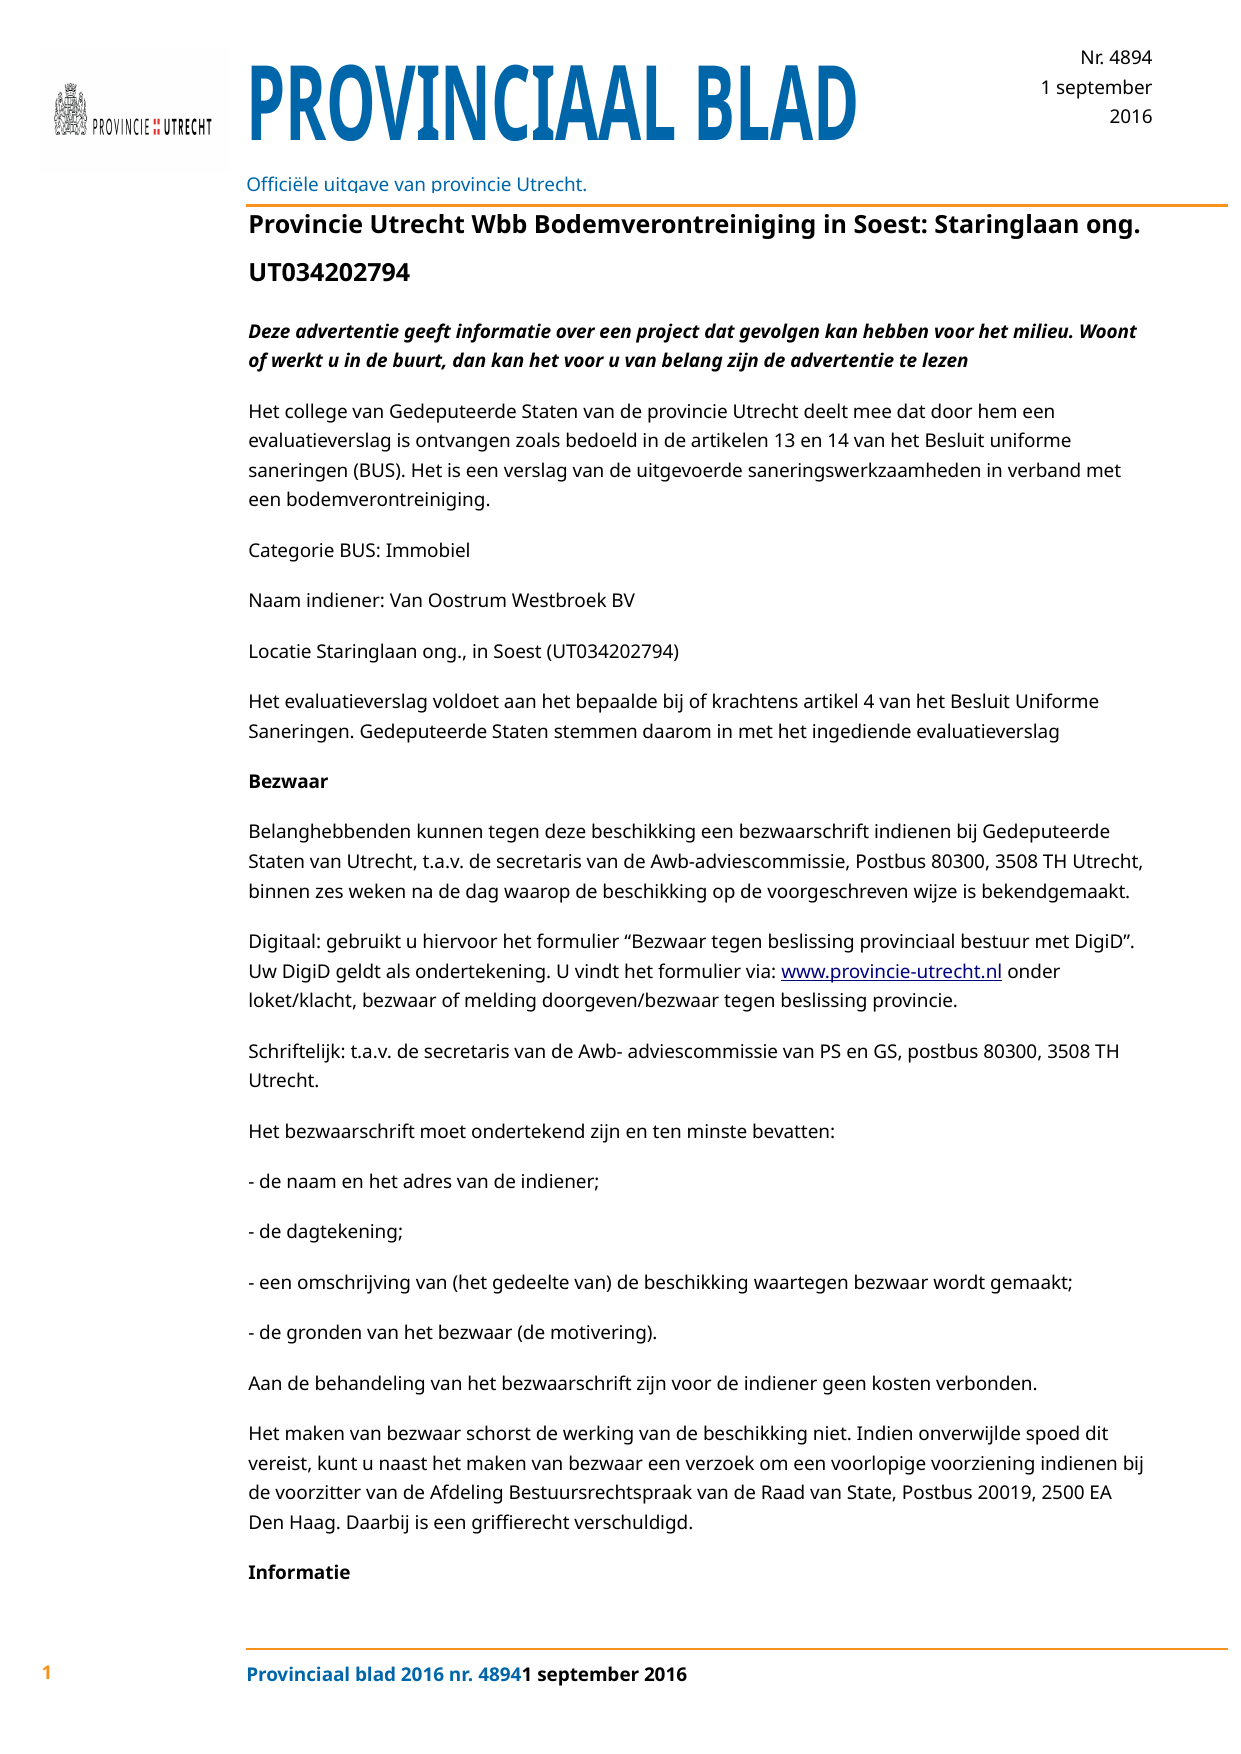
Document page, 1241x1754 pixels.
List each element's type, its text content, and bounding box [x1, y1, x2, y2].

text Deze advertentie geeft informatie over een project dat gevolgen kan hebben voor het milieu. Woont of werkt u in de buurt, dan kan het voor u van belang zijn de advertentie te lezen [248, 318, 1152, 373]
text Belanghebbenden kunnen tegen deze beschikking een bezwaarschrift indienen bij Gedeputeerde Staten van Utrecht, t.a.v. de secretaris van de Awb-adviescommissie, Postbus 80300, 3508 TH Utrecht, binnen zes weken na de dag waarop de beschikking op de voorgeschreven wijze is bekendgemaakt. [248, 819, 1152, 904]
text Informatie [248, 1559, 1152, 1585]
text - de dagtekening; [248, 1219, 1152, 1244]
text Het maken van bezwaar schorst de werking van de beschikking niet. Indien onverwijlde spoed dit vereist, kunt u naast het maken van bezwaar een verzoek om een voorlopige voorziening indienen bij de voorzitter van de Afdeling Bestuursrechtspraak van de Raad van State, Postbus 20019, 2500 EA Den Haag. Daarbij is een griffierecht verschuldigd. [248, 1420, 1152, 1535]
text Digitaal: gebruikt u hiervoor het formulier “Bezwaar tegen beslissing provinciaal bestuur met DigiD”. Uw DigiD geldt als ondertekening. U vindt het formulier via: www.provincie-utrecht.nl onder loket/klacht, bezwaar of melding doorgeven/bezwaar tegen beslissing provincie. [248, 928, 1152, 1013]
text - een omschrijving van (het gedeelte van) de beschikking waartegen bezwaar wordt gemaakt; [248, 1269, 1152, 1295]
text Het evaluatieverslag voldoet aan het bepaalde bij of krachtens artikel 4 van het Besluit Uniforme Saneringen. Gedeputeerde Staten stemmen daarom in met het ingediende evaluatieverslag [248, 688, 1152, 744]
text Naam indiener: Van Oostrum Westbroek BV [248, 587, 1152, 613]
text Aan de behandeling van het bezwaarschrift zijn voor de indiener geen kosten verbonden. [248, 1370, 1152, 1396]
text Het college van Gedeputeerde Staten van de provincie Utrecht deelt mee dat door hem een evaluatieverslag is ontvangen zoals bedoeld in de artikelen 13 en 14 van het Besluit uniforme saneringen (BUS). Het is een verslag van de uitgevoerde saneringswerkzaamheden in verband met een bodemverontreiniging. [248, 398, 1152, 512]
text Het bezwaarschrift moet ondertekend zijn en ten minste bevatten: [248, 1118, 1152, 1144]
text Provincie Utrecht Wbb Bodemverontreiniging in Soest: Staringlaan ong. UT034202794 [248, 207, 1152, 288]
picture [41, 47, 231, 172]
text Locatie Staringlaan ong., in Soest (UT034202794) [248, 638, 1152, 664]
text - de gronden van het bezwaar (de motivering). [248, 1319, 1152, 1345]
text Schriftelijk: t.a.v. de secretaris van de Awb- adviescommissie van PS en GS, postbus 80300, 3508 TH Utrecht. [248, 1038, 1152, 1093]
text - de naam en het adres van de indiener; [248, 1168, 1152, 1194]
text Bezwaar [248, 768, 1152, 794]
text Categorie BUS: Immobiel [248, 537, 1152, 563]
